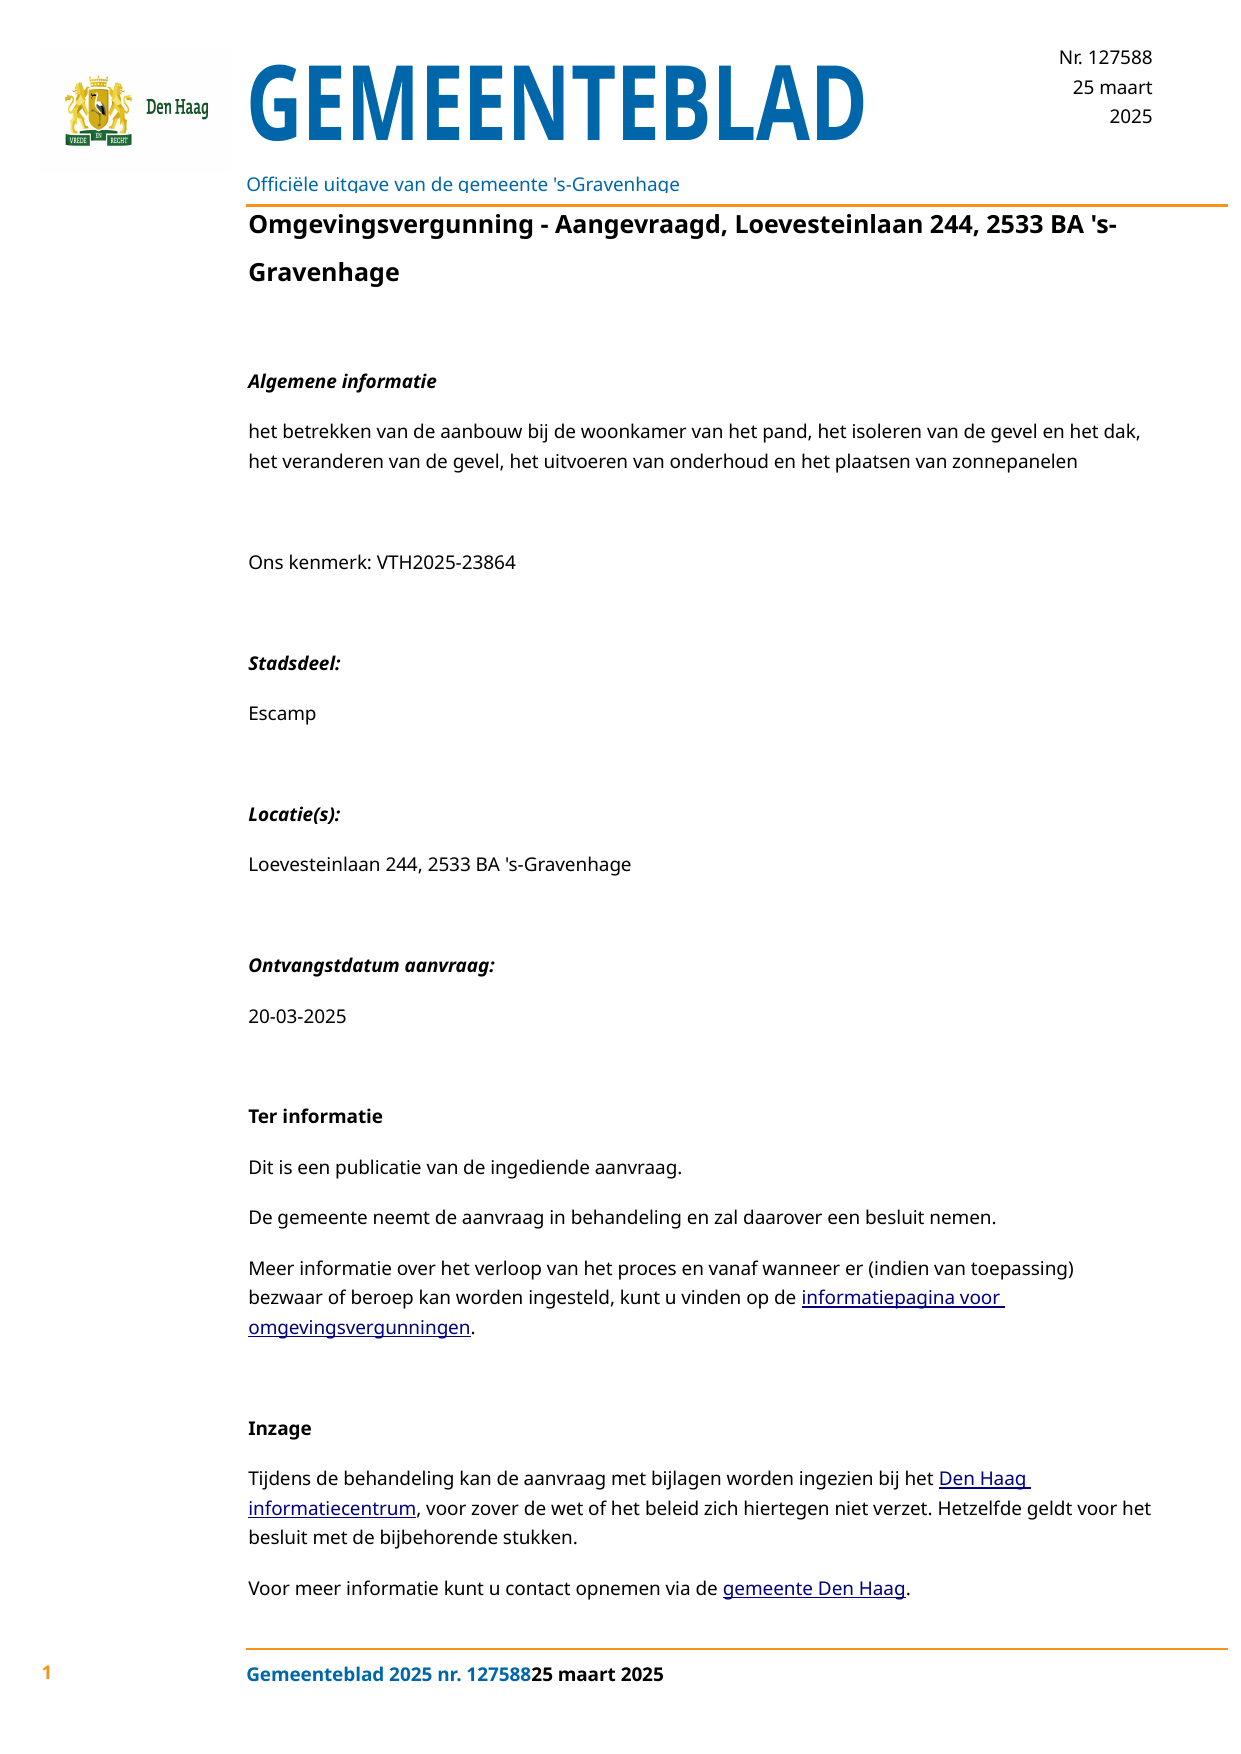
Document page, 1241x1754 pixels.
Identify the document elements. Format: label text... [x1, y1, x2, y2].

text Tijdens de behandeling kan de aanvraag met bijlagen worden ingezien bij het Den Haag informatiecentrum, voor zover de wet of het beleid zich hiertegen niet verzet. Hetzelfde geldt voor het besluit met de bijbehorende stukken. [248, 1465, 1152, 1550]
picture [41, 47, 231, 172]
text Ons kenmerk: VTH2025-23864 [248, 549, 1152, 575]
text Stadsdeel: [248, 650, 1152, 676]
text Ontvangstdatum aanvraag: [248, 952, 1152, 978]
text Ter informatie [248, 1104, 1152, 1129]
text Voor meer informatie kunt u contact opnemen via de gemeente Den Haag. [248, 1575, 1152, 1601]
text De gemeente neemt de aanvraag in behandeling en zal daarover een besluit nemen. [248, 1204, 1152, 1230]
text Inzage [248, 1415, 1152, 1441]
text Omgevingsvergunning - Aangevraagd, Loevesteinlaan 244, 2533 BA 's-Gravenhage [248, 207, 1152, 288]
text Dit is een publicatie van de ingediende aanvraag. [248, 1154, 1152, 1180]
text Loevesteinlaan 244, 2533 BA 's-Gravenhage [248, 852, 1152, 877]
text 20-03-2025 [248, 1003, 1152, 1029]
text Algemene informatie [248, 368, 1152, 394]
text Locatie(s): [248, 801, 1152, 827]
text het betrekken van de aanbouw bij de woonkamer van het pand, het isoleren van de gevel en het dak, het veranderen van de gevel, het uitvoeren van onderhoud en het plaatsen van zonnepanelen [248, 419, 1152, 474]
text Escamp [248, 700, 1152, 726]
text Meer informatie over het verloop van het proces en vanaf wanneer er (indien van toepassing) bezwaar of beroep kan worden ingesteld, kunt u vinden op de informatiepagina voor omgevingsvergunningen. [248, 1255, 1152, 1340]
